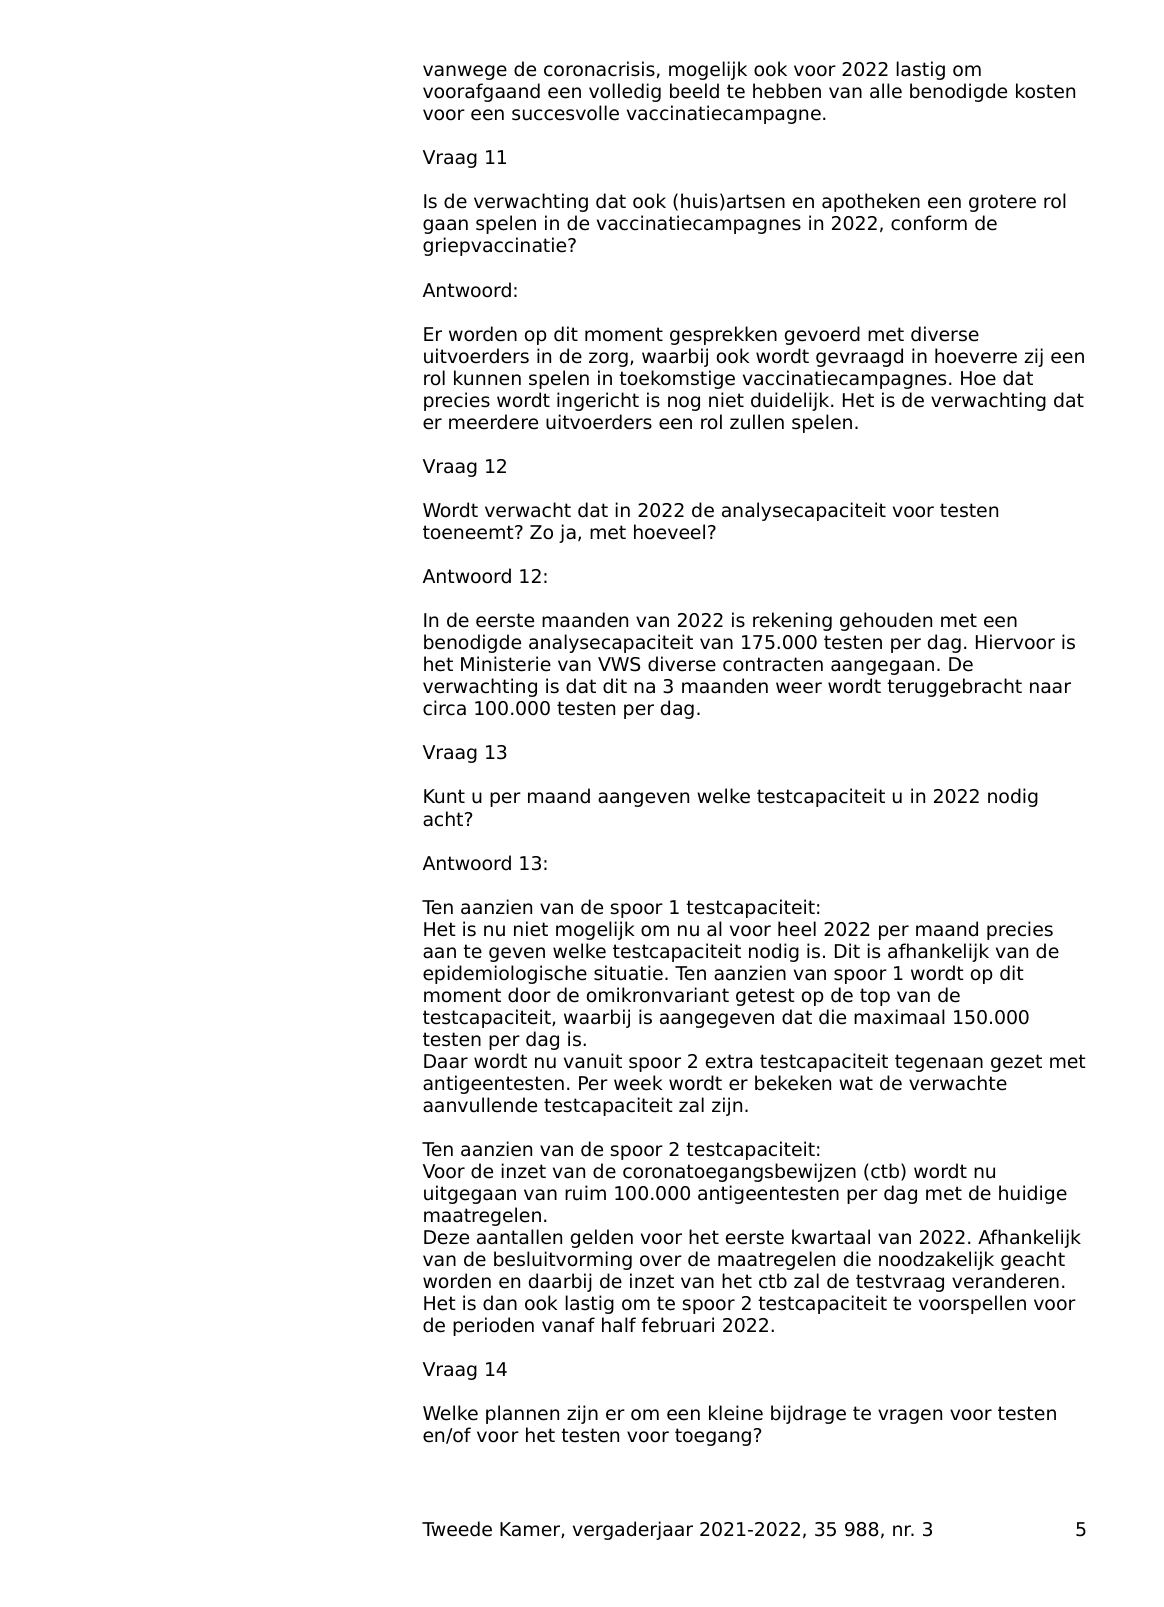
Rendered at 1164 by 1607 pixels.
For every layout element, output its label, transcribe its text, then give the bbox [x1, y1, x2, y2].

text Ten aanzien van de spoor 2 testcapaciteit: [422, 1139, 1087, 1161]
subtitle Antwoord: [422, 279, 1087, 301]
subtitle Vraag 12 [422, 456, 1087, 478]
text Deze aantallen gelden voor het eerste kwartaal van 2022. Afhankelijk van de besluitvorming over de maatregelen die noodzakelijk geacht worden en daarbij de inzet van het ctb zal de testvraag veranderen. Het is dan ook lastig om te spoor 2 testcapaciteit te voorspellen voor de perioden vanaf half februari 2022. [422, 1227, 1087, 1337]
text Welke plannen zijn er om een kleine bijdrage te vragen voor testen en/of voor het testen voor toegang? [422, 1403, 1087, 1447]
text Is de verwachting dat ook (huis)artsen en apotheken een grotere rol gaan spelen in de vaccinatiecampagnes in 2022, conform de griepvaccinatie? [422, 191, 1087, 257]
text Wordt verwacht dat in 2022 de analysecapaciteit voor testen toeneemt? Zo ja, met hoeveel? [422, 500, 1087, 544]
subtitle Antwoord 12: [422, 566, 1087, 588]
text Ten aanzien van de spoor 1 testcapaciteit: [422, 897, 1087, 919]
subtitle Vraag 14 [422, 1359, 1087, 1381]
text Er worden op dit moment gesprekken gevoerd met diverse uitvoerders in de zorg, waarbij ook wordt gevraagd in hoeverre zij een rol kunnen spelen in toekomstige vaccinatiecampagnes. Hoe dat precies wordt ingericht is nog niet duidelijk. Het is de verwachting dat er meerdere uitvoerders een rol zullen spelen. [422, 324, 1087, 433]
text Kunt u per maand aangeven welke testcapaciteit u in 2022 nodig acht? [422, 786, 1087, 830]
subtitle Antwoord 13: [422, 853, 1087, 874]
text vanwege de coronacrisis, mogelijk ook voor 2022 lastig om voorafgaand een volledig beeld te hebben van alle benodigde kosten voor een succesvolle vaccinatiecampagne. [422, 59, 1087, 125]
text In de eerste maanden van 2022 is rekening gehouden met een benodigde analysecapaciteit van 175.000 testen per dag. Hiervoor is het Ministerie van VWS diverse contracten aangegaan. De verwachting is dat dit na 3 maanden weer wordt teruggebracht naar circa 100.000 testen per dag. [422, 610, 1087, 720]
subtitle Vraag 11 [422, 147, 1087, 169]
text Voor de inzet van de coronatoegangsbewijzen (ctb) wordt nu uitgegaan van ruim 100.000 antigeentesten per dag met de huidige maatregelen. [422, 1161, 1087, 1227]
text Het is nu niet mogelijk om nu al voor heel 2022 per maand precies aan te geven welke testcapaciteit nodig is. Dit is afhankelijk van de epidemiologische situatie. Ten aanzien van spoor 1 wordt op dit moment door de omikronvariant getest op de top van de testcapaciteit, waarbij is aangegeven dat die maximaal 150.000 testen per dag is. [422, 919, 1087, 1051]
text Daar wordt nu vanuit spoor 2 extra testcapaciteit tegenaan gezet met antigeentesten. Per week wordt er bekeken wat de verwachte aanvullende testcapaciteit zal zijn. [422, 1051, 1087, 1117]
subtitle Vraag 13 [422, 742, 1087, 764]
